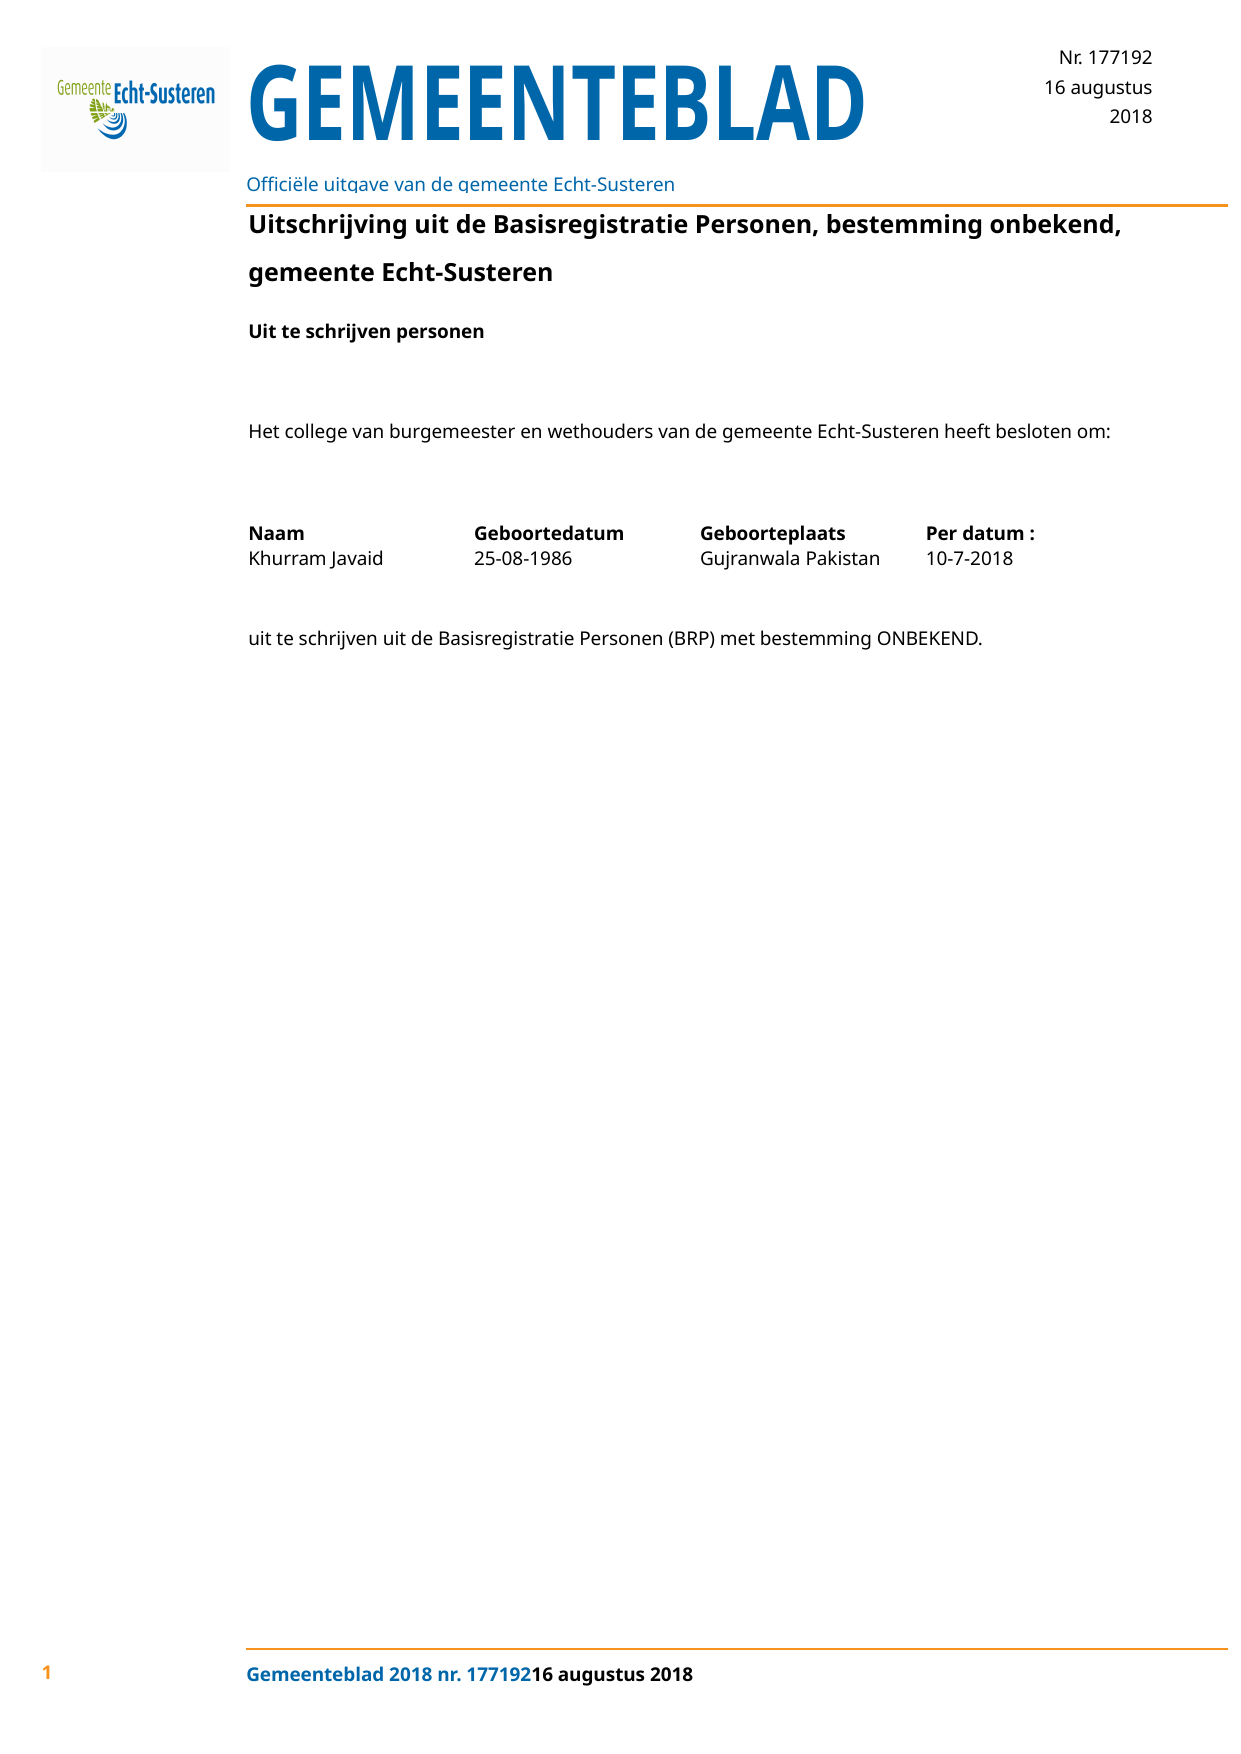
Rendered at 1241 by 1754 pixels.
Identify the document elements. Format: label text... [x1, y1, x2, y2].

table_header Geboortedatum [474, 520, 700, 545]
table_cell Khurram Javaid [248, 545, 474, 571]
table_cell Gujranwala Pakistan [700, 545, 926, 571]
text Uit te schrijven personen [248, 318, 1152, 344]
table_header Geboorteplaats [700, 520, 926, 545]
table_cell 25-08-1986 [474, 545, 700, 571]
table_header Per datum : [926, 520, 1152, 545]
table_cell 10-7-2018 [926, 545, 1152, 571]
picture [41, 47, 231, 172]
table_header Naam [248, 520, 474, 545]
text Uitschrijving uit de Basisregistratie Personen, bestemming onbekend, gemeente Echt-Susteren [248, 207, 1152, 288]
text uit te schrijven uit de Basisregistratie Personen (BRP) met bestemming ONBEKEND. [248, 625, 1152, 651]
text Het college van burgemeester en wethouders van de gemeente Echt-Susteren heeft besloten om: [248, 419, 1152, 444]
